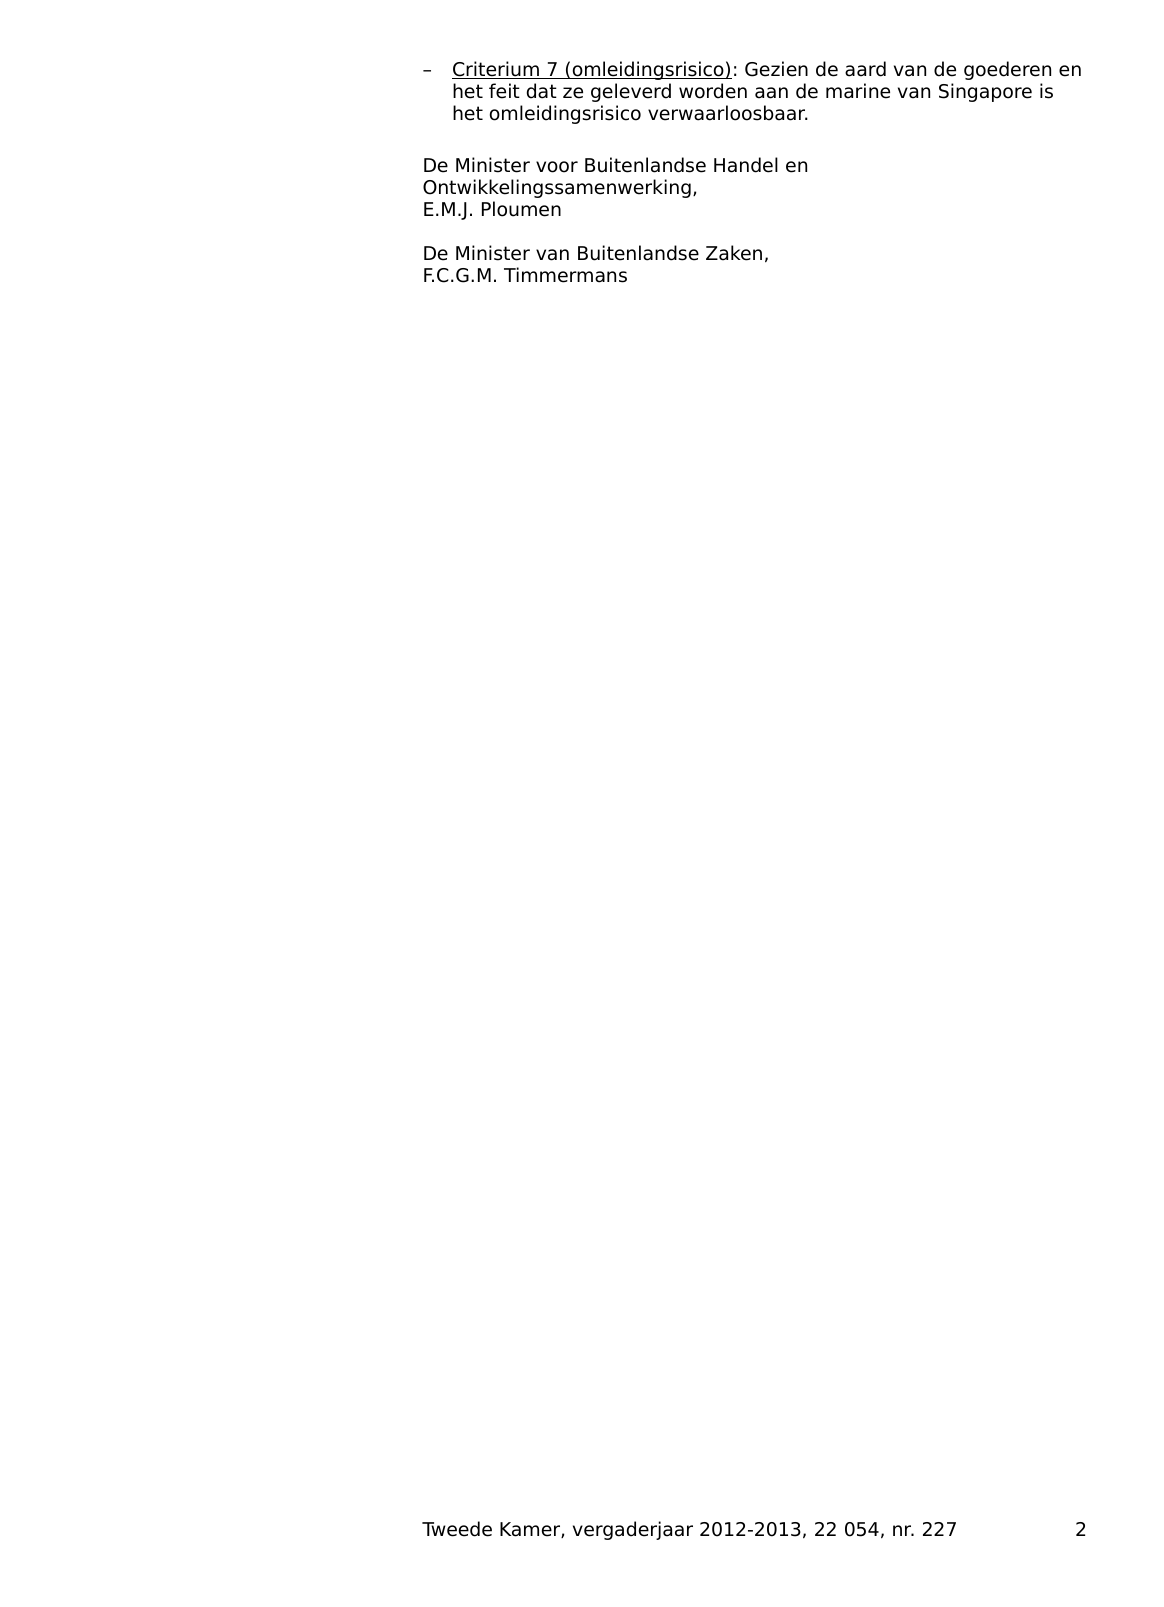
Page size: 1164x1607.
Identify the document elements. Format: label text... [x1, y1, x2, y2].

text – Criterium 7 (omleidingsrisico): Gezien de aard van de goederen en het feit dat ze geleverd worden aan de marine van Singapore is het omleidingsrisico verwaarloosbaar. [422, 59, 1087, 125]
text De Minister voor Buitenlandse Handel en Ontwikkelingssamenwerking, E.M.J. Ploumen [422, 155, 1087, 221]
text De Minister van Buitenlandse Zaken, F.C.G.M. Timmermans [422, 243, 1087, 287]
